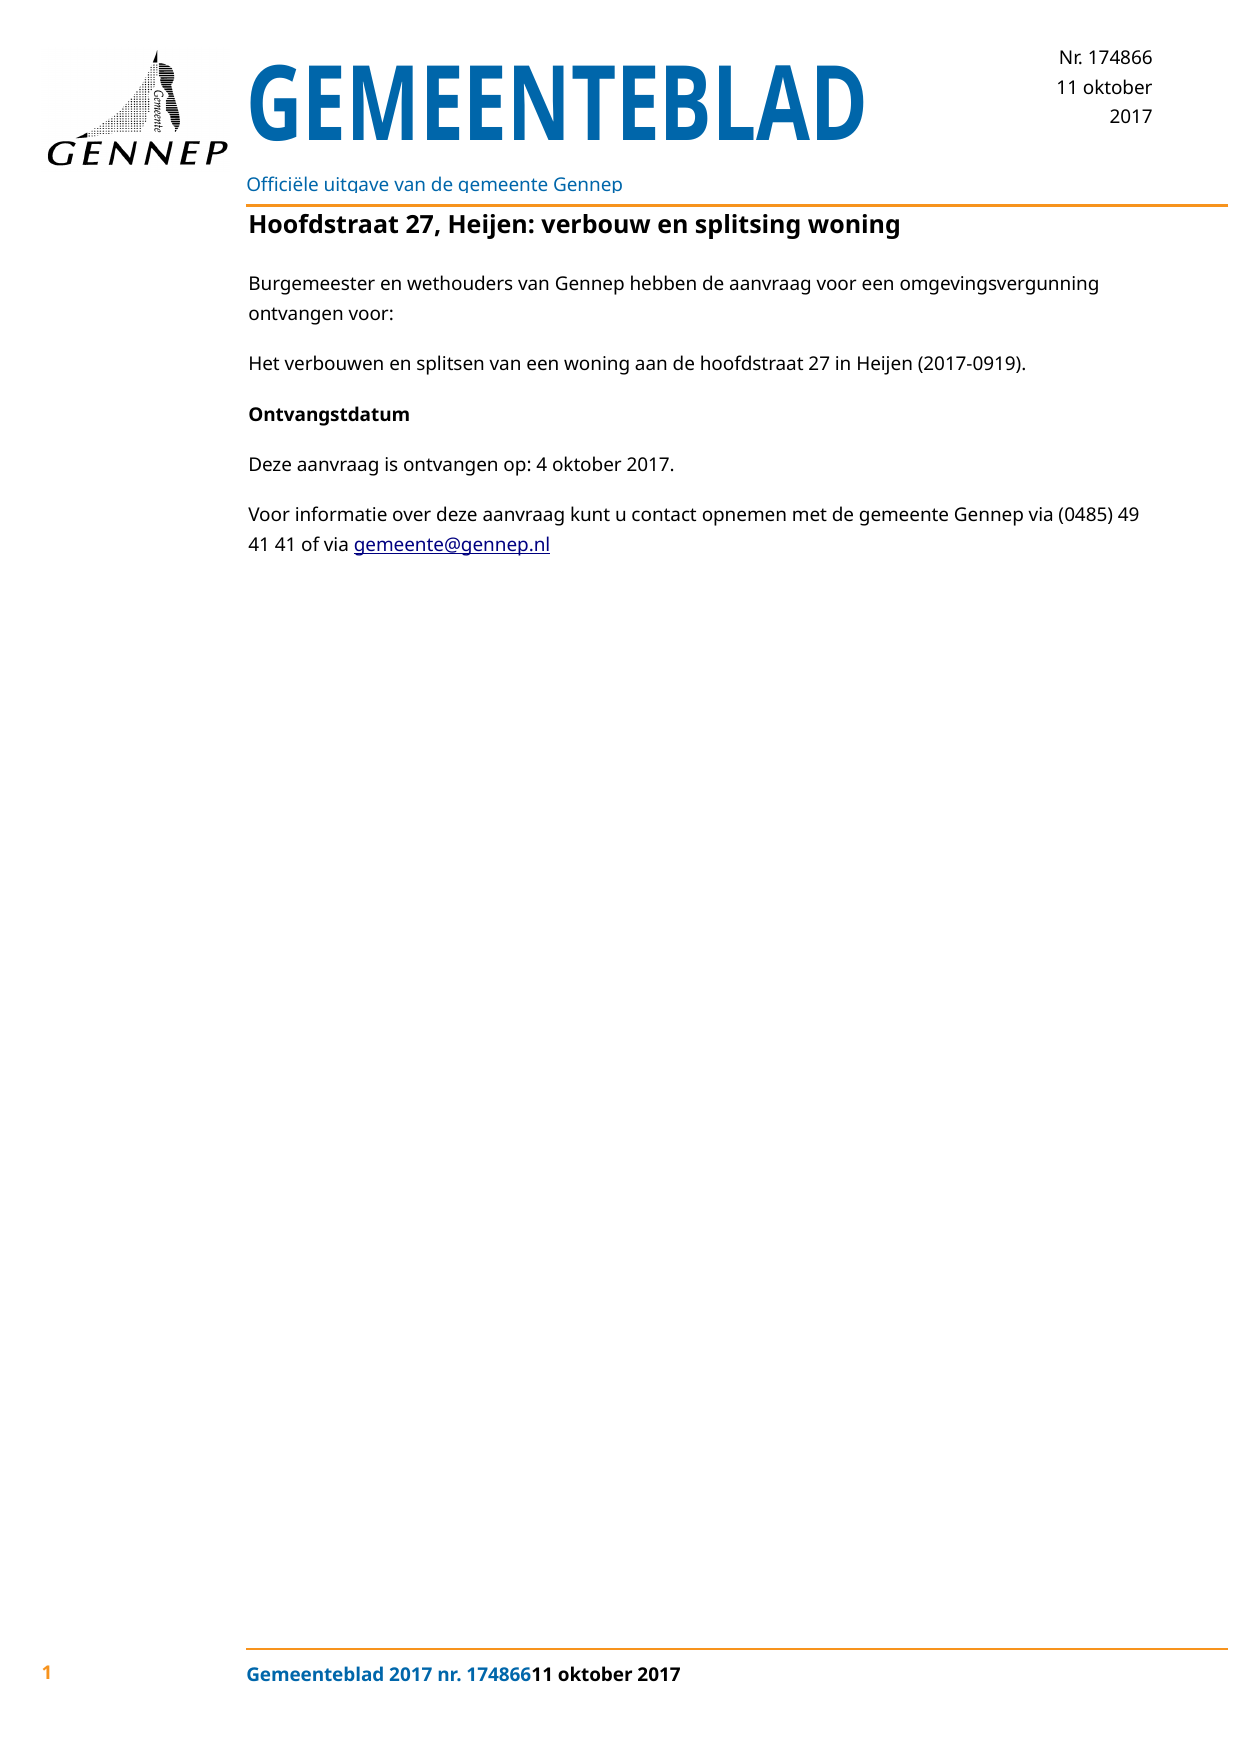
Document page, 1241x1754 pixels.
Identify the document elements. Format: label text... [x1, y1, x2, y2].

text Voor informatie over deze aanvraag kunt u contact opnemen met de gemeente Gennep via (0485) 49 41 41 of via gemeente@gennep.nl [248, 502, 1152, 557]
text Hoofdstraat 27, Heijen: verbouw en splitsing woning [248, 207, 1152, 241]
text Het verbouwen en splitsen van een woning aan de hoofdstraat 27 in Heijen (2017-0919). [248, 350, 1152, 376]
text Ontvangstdatum [248, 401, 1152, 426]
text Deze aanvraag is ontvangen op: 4 oktober 2017. [248, 451, 1152, 477]
text Burgemeester en wethouders van Gennep hebben de aanvraag voor een omgevingsvergunning ontvangen voor: [248, 270, 1152, 326]
picture [41, 47, 231, 172]
